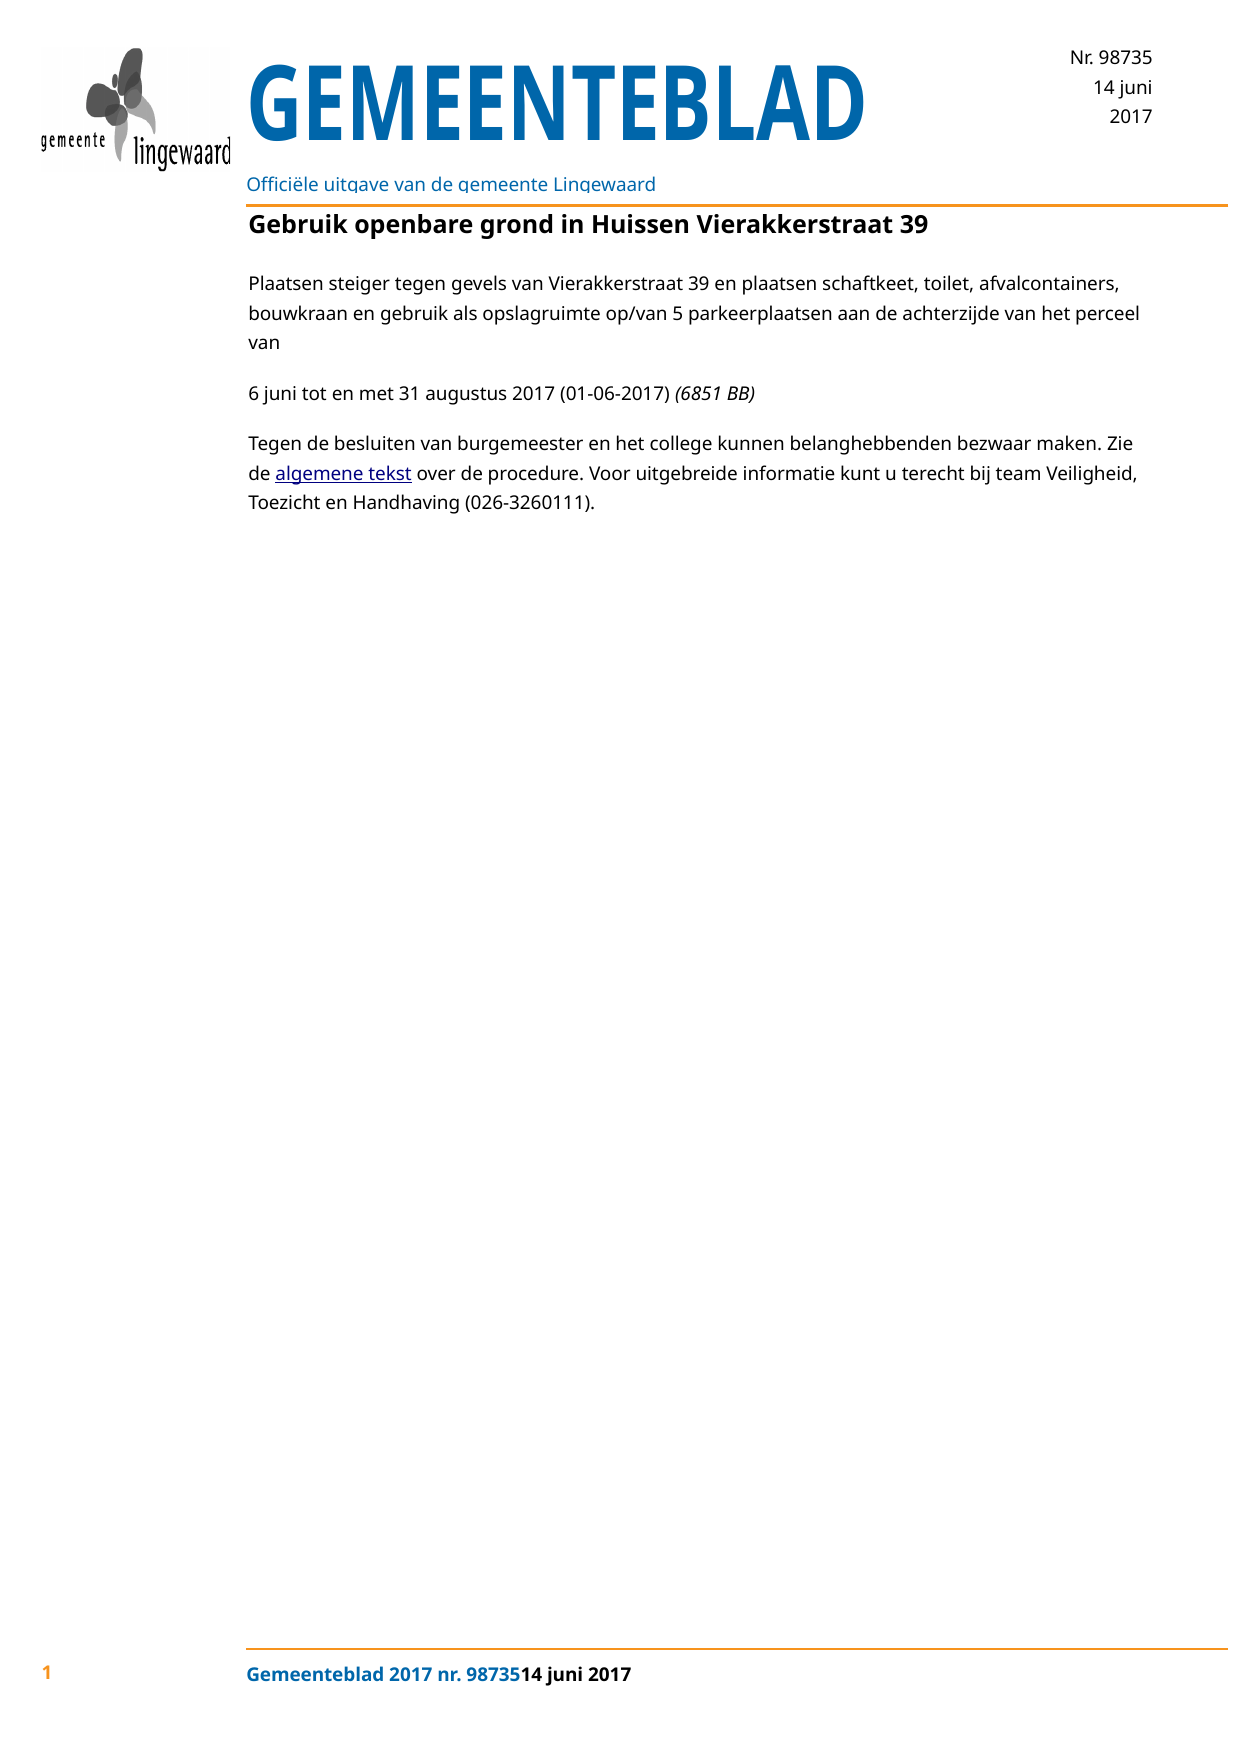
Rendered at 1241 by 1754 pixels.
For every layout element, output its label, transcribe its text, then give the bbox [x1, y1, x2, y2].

text Tegen de besluiten van burgemeester en het college kunnen belanghebbenden bezwaar maken. Zie de algemene tekst over de procedure. Voor uitgebreide informatie kunt u terecht bij team Veiligheid, Toezicht en Handhaving (026-3260111). [248, 430, 1152, 515]
text Gebruik openbare grond in Huissen Vierakkerstraat 39 [248, 207, 1152, 241]
picture [41, 47, 231, 172]
text 6 juni tot en met 31 augustus 2017 (01-06-2017) (6851 BB) [248, 380, 1152, 406]
text Plaatsen steiger tegen gevels van Vierakkerstraat 39 en plaatsen schaftkeet, toilet, afvalcontainers, bouwkraan en gebruik als opslagruimte op/van 5 parkeerplaatsen aan de achterzijde van het perceel van [248, 270, 1152, 355]
